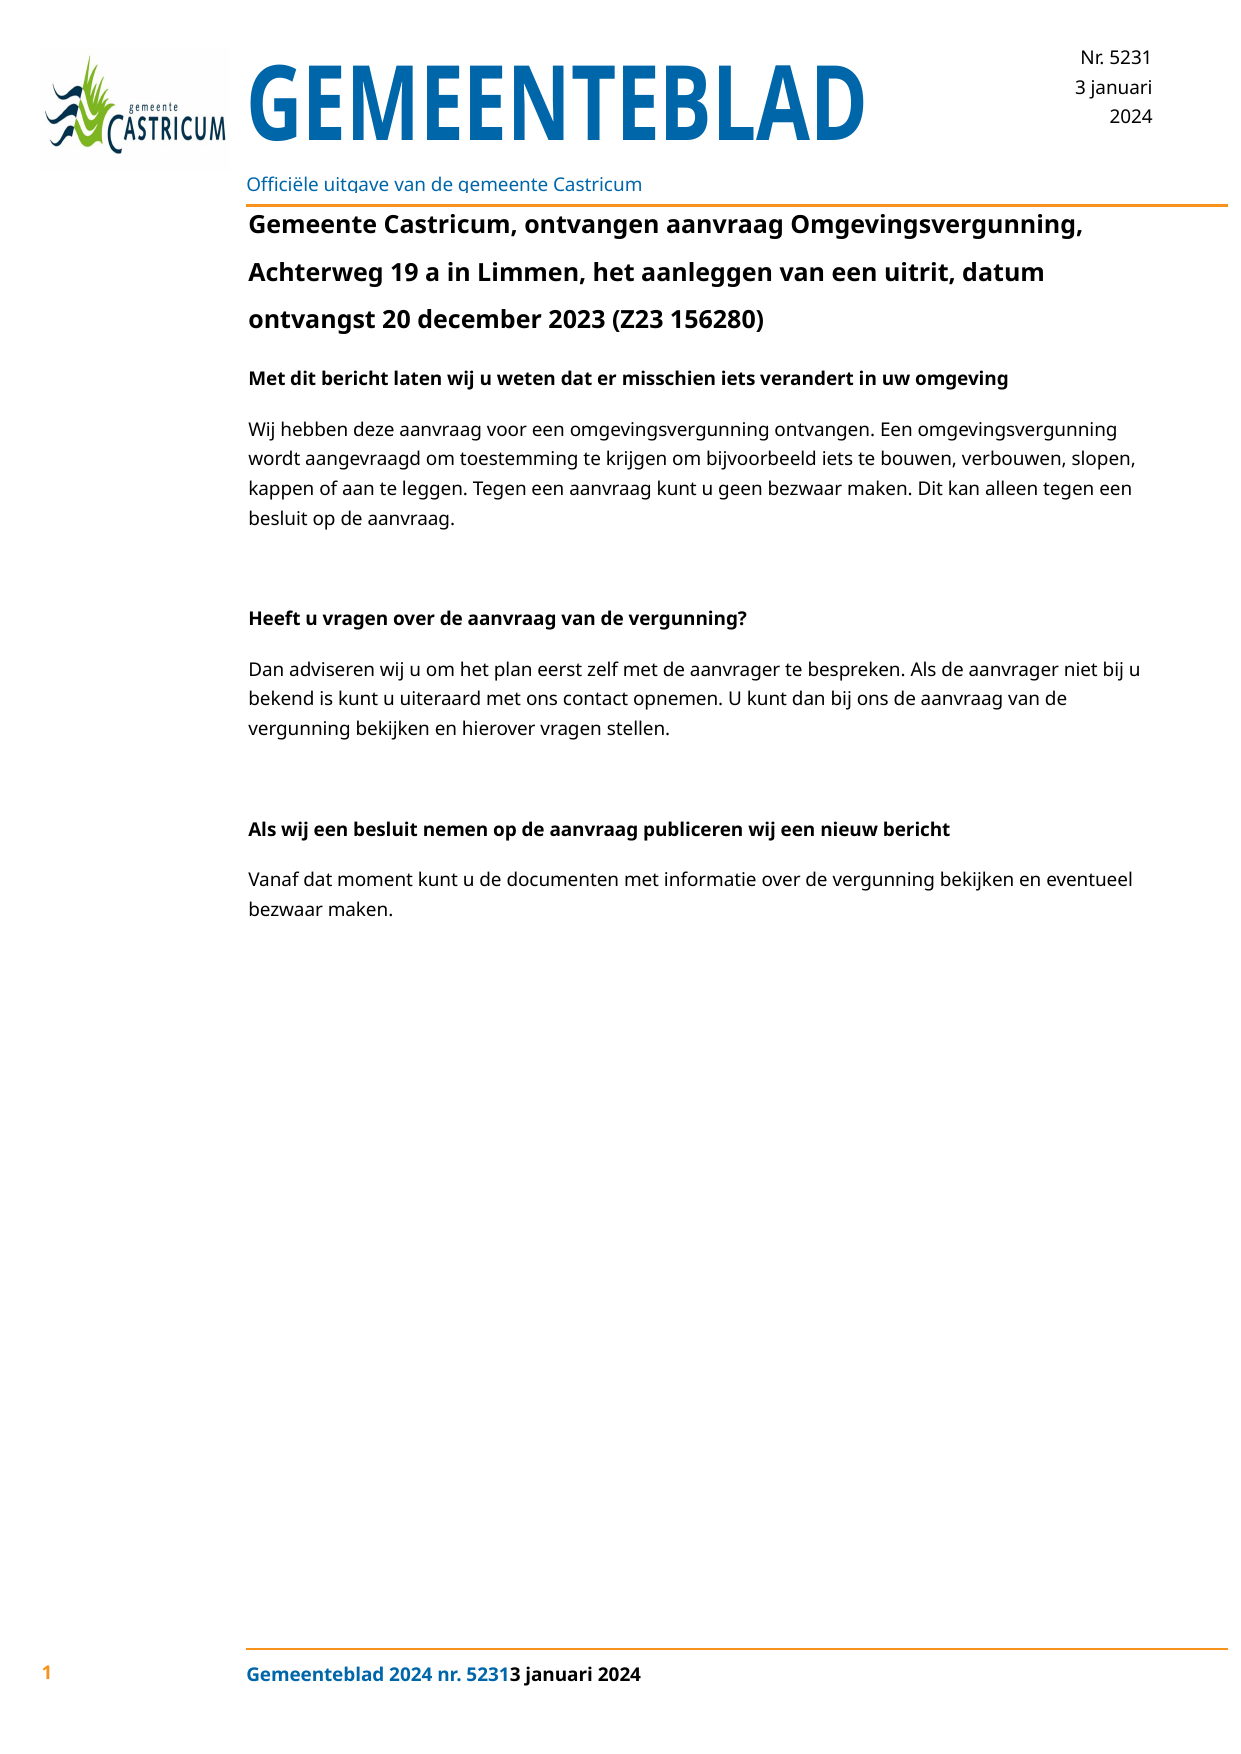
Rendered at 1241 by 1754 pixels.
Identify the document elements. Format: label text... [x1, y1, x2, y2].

text Met dit bericht laten wij u weten dat er misschien iets verandert in uw omgeving [248, 366, 1152, 391]
text Gemeente Castricum, ontvangen aanvraag Omgevingsvergunning, Achterweg 19 a in Limmen, het aanleggen van een uitrit, datum ontvangst 20 december 2023 (Z23 156280) [248, 207, 1152, 336]
text Heeft u vragen over de aanvraag van de vergunning? [248, 606, 1152, 631]
text Wij hebben deze aanvraag voor een omgevingsvergunning ontvangen. Een omgevingsvergunning wordt aangevraagd om toestemming te krijgen om bijvoorbeeld iets te bouwen, verbouwen, slopen, kappen of aan te leggen. Tegen een aanvraag kunt u geen bezwaar maken. Dit kan alleen tegen een besluit op de aanvraag. [248, 416, 1152, 530]
text Als wij een besluit nemen op de aanvraag publiceren wij een nieuw bericht [248, 816, 1152, 842]
text Dan adviseren wij u om het plan eerst zelf met de aanvrager te bespreken. Als de aanvrager niet bij u bekend is kunt u uiteraard met ons contact opnemen. U kunt dan bij ons de aanvraag van de vergunning bekijken en hierover vragen stellen. [248, 656, 1152, 741]
picture [41, 47, 231, 172]
text Vanaf dat moment kunt u de documenten met informatie over de vergunning bekijken en eventueel bezwaar maken. [248, 866, 1152, 922]
